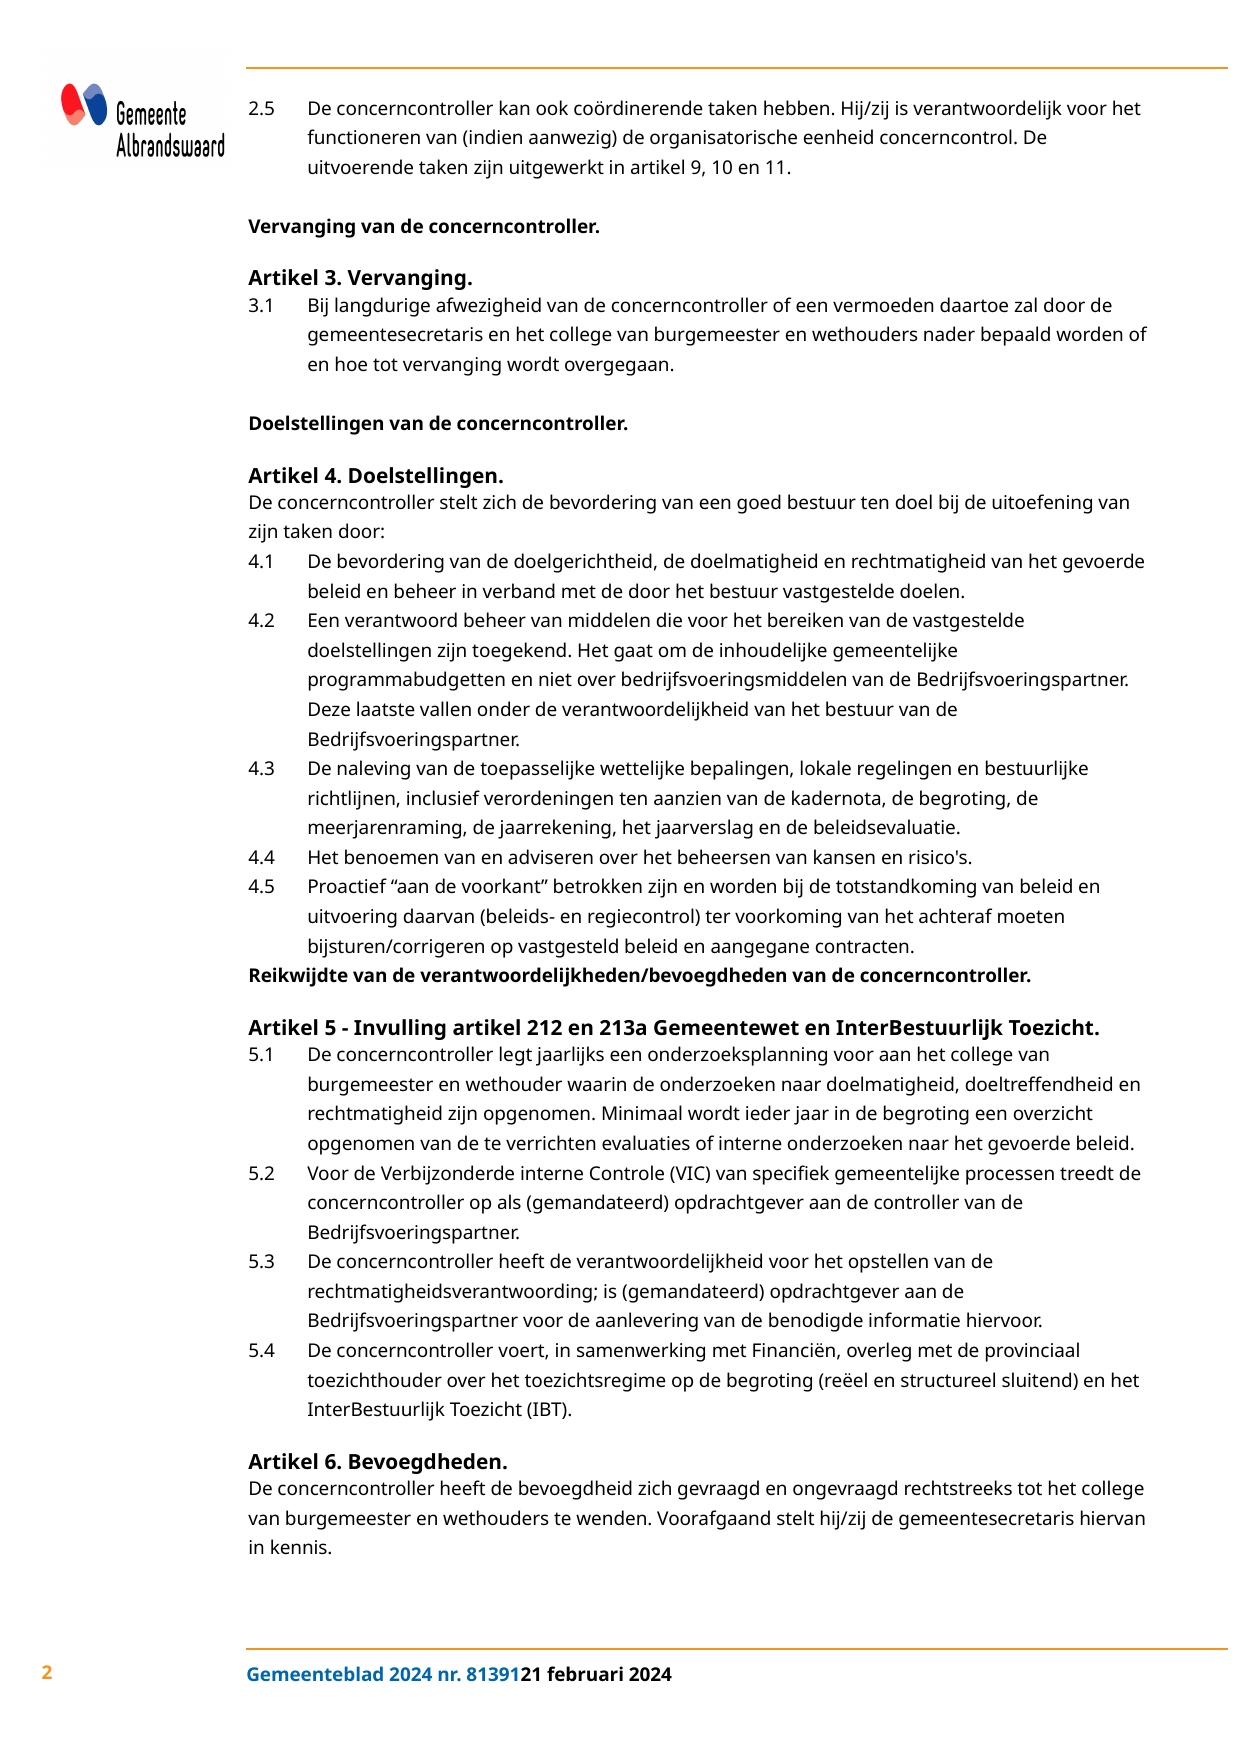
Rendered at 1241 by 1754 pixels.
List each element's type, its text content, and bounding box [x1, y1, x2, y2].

text Artikel 3. Vervanging. [248, 263, 1152, 292]
text Vervanging van de concerncontroller. [248, 213, 1152, 239]
text Artikel 5 - Invulling artikel 212 en 213a Gemeentewet en InterBestuurlijk Toezicht. [248, 1013, 1152, 1041]
list Bij langdurige afwezigheid van de concerncontroller of een vermoeden daartoe zal door de gemeentesecretaris en het college van burgemeester en wethouders nader bepaald worden of en hoe tot vervanging wordt overgegaan. [248, 292, 1152, 377]
list Voor de Verbijzonderde interne Controle (VIC) van specifiek gemeentelijke processen treedt de concerncontroller op als (gemandateerd) opdrachtgever aan de controller van de Bedrijfsvoeringspartner. [248, 1160, 1152, 1244]
picture [41, 47, 231, 172]
list De concerncontroller legt jaarlijks een onderzoeksplanning voor aan het college van burgemeester en wethouder waarin de onderzoeken naar doelmatigheid, doeltreffendheid en rechtmatigheid zijn opgenomen. Minimaal wordt ieder jaar in de begroting een overzicht opgenomen van de te verrichten evaluaties of interne onderzoeken naar het gevoerde beleid. [248, 1041, 1152, 1156]
text De concerncontroller stelt zich de bevordering van een goed bestuur ten doel bij de uitoefening van zijn taken door: [248, 489, 1152, 544]
text De concerncontroller heeft de bevoegdheid zich gevraagd en ongevraagd rechtstreeks tot het college van burgemeester en wethouders te wenden. Voorafgaand stelt hij/zij de gemeentesecretaris hiervan in kennis. [248, 1475, 1152, 1560]
text Doelstellingen van de concerncontroller. [248, 410, 1152, 436]
list Proactief “aan de voorkant” betrokken zijn en worden bij de totstandkoming van beleid en uitvoering daarvan (beleids- en regiecontrol) ter voorkoming van het achteraf moeten bijsturen/corrigeren op vastgesteld beleid en aangegane contracten. [248, 874, 1152, 959]
list De naleving van de toepasselijke wettelijke bepalingen, lokale regelingen en bestuurlijke richtlijnen, inclusief verordeningen ten aanzien van de kadernota, de begroting, de meerjarenraming, de jaarrekening, het jaarverslag en de beleidsevaluatie. [248, 755, 1152, 840]
list De concerncontroller voert, in samenwerking met Financiën, overleg met de provinciaal toezichthouder over het toezichtsregime op de begroting (reëel en structureel sluitend) en het InterBestuurlijk Toezicht (IBT). [248, 1337, 1152, 1422]
list De concerncontroller kan ook coördinerende taken hebben. Hij/zij is verantwoordelijk voor het functioneren van (indien aanwezig) de organisatorische eenheid concerncontrol. De uitvoerende taken zijn uitgewerkt in artikel 9, 10 en 11. [248, 95, 1152, 180]
text Reikwijdte van de verantwoordelijkheden/bevoegdheden van de concerncontroller. [248, 962, 1152, 988]
list De bevordering van de doelgerichtheid, de doelmatigheid en rechtmatigheid van het gevoerde beleid en beheer in verband met de door het bestuur vastgestelde doelen. [248, 548, 1152, 604]
list De concerncontroller heeft de verantwoordelijkheid voor het opstellen van de rechtmatigheidsverantwoording; is (gemandateerd) opdrachtgever aan de Bedrijfsvoeringspartner voor de aanlevering van de benodigde informatie hiervoor. [248, 1248, 1152, 1333]
text Artikel 6. Bevoegdheden. [248, 1447, 1152, 1475]
list Een verantwoord beheer van middelen die voor het bereiken van de vastgestelde doelstellingen zijn toegekend. Het gaat om de inhoudelijke gemeentelijke programmabudgetten en niet over bedrijfsvoeringsmiddelen van de Bedrijfsvoeringspartner. Deze laatste vallen onder de verantwoordelijkheid van het bestuur van de Bedrijfsvoeringspartner. [248, 607, 1152, 752]
text Artikel 4. Doelstellingen. [248, 461, 1152, 489]
list Het benoemen van en adviseren over het beheersen van kansen en risico's. [248, 844, 1152, 870]
